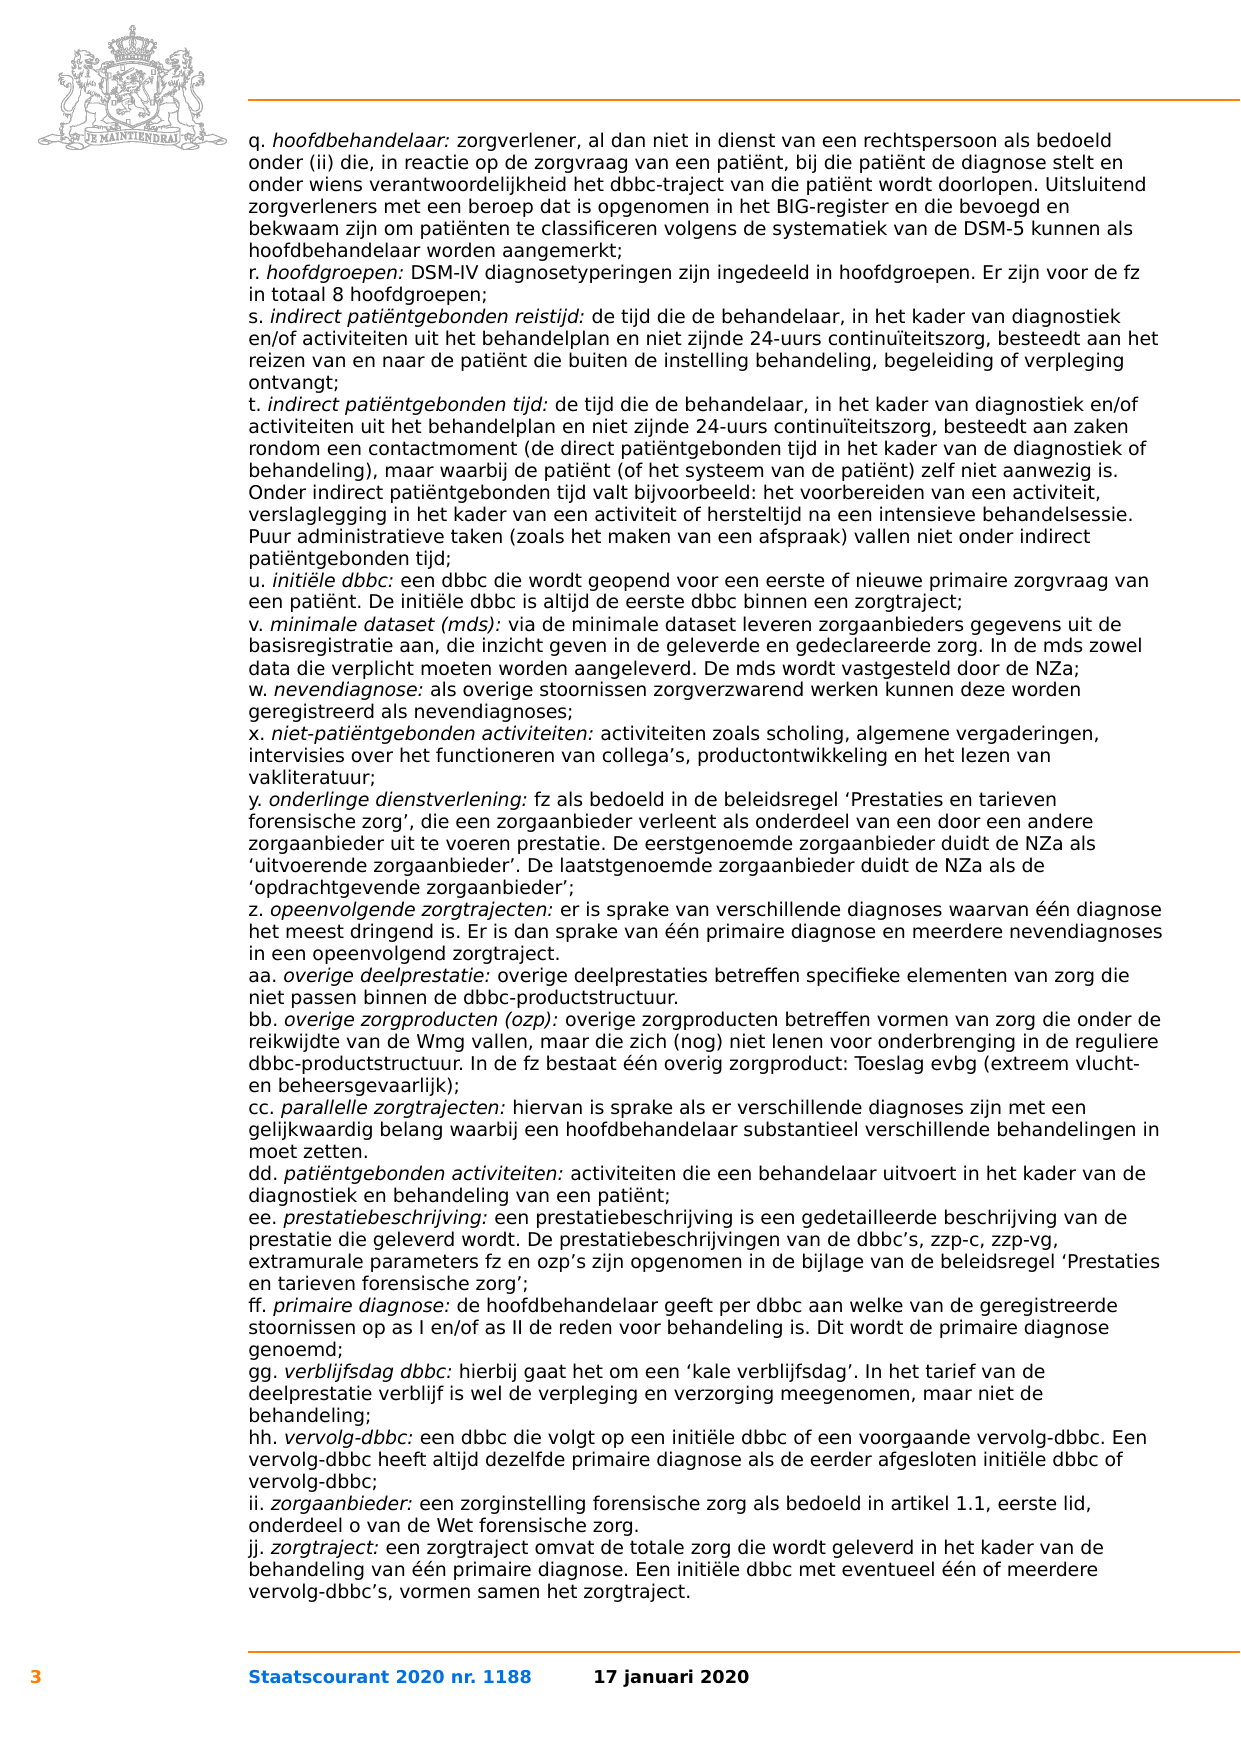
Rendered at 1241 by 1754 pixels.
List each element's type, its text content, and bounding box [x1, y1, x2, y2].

picture [38, 25, 227, 150]
text gg. verblijfsdag dbbc: hierbij gaat het om een ‘kale verblijfsdag’. In het tarief van de deelprestatie verblijf is wel de verpleging en verzorging meegenomen, maar niet de behandeling; [248, 1361, 1163, 1427]
text bb. overige zorgproducten (ozp): overige zorgproducten betreffen vormen van zorg die onder de reikwijdte van de Wmg vallen, maar die zich (nog) niet lenen voor onderbrenging in de reguliere dbbc-productstructuur. In de fz bestaat één overig zorgproduct: Toeslag evbg (extreem vlucht- en beheersgevaarlijk); [248, 1009, 1163, 1097]
text v. minimale dataset (mds): via de minimale dataset leveren zorgaanbieders gegevens uit de basisregistratie aan, die inzicht geven in de geleverde en gedeclareerde zorg. In de mds zowel data die verplicht moeten worden aangeleverd. De mds wordt vastgesteld door de NZa; [248, 613, 1163, 679]
text aa. overige deelprestatie: overige deelprestaties betreffen specifieke elementen van zorg die niet passen binnen de dbbc-productstructuur. [248, 965, 1163, 1009]
text hh. vervolg-dbbc: een dbbc die volgt op een initiële dbbc of een voorgaande vervolg-dbbc. Een vervolg-dbbc heeft altijd dezelfde primaire diagnose als de eerder afgesloten initiële dbbc of vervolg-dbbc; [248, 1427, 1163, 1493]
text y. onderlinge dienstverlening: fz als bedoeld in de beleidsregel ‘Prestaties en tarieven forensische zorg’, die een zorgaanbieder verleent als onderdeel van een door een andere zorgaanbieder uit te voeren prestatie. De eerstgenoemde zorgaanbieder duidt de NZa als ‘uitvoerende zorgaanbieder’. De laatstgenoemde zorgaanbieder duidt de NZa als de ‘opdrachtgevende zorgaanbieder’; [248, 789, 1163, 899]
text ii. zorgaanbieder: een zorginstelling forensische zorg als bedoeld in artikel 1.1, eerste lid, onderdeel o van de Wet forensische zorg. [248, 1493, 1163, 1537]
text dd. patiëntgebonden activiteiten: activiteiten die een behandelaar uitvoert in het kader van de diagnostiek en behandeling van een patiënt; [248, 1163, 1163, 1207]
text w. nevendiagnose: als overige stoornissen zorgverzwarend werken kunnen deze worden geregistreerd als nevendiagnoses; [248, 679, 1163, 723]
text z. opeenvolgende zorgtrajecten: er is sprake van verschillende diagnoses waarvan één diagnose het meest dringend is. Er is dan sprake van één primaire diagnose en meerdere nevendiagnoses in een opeenvolgend zorgtraject. [248, 899, 1163, 965]
text q. hoofdbehandelaar: zorgverlener, al dan niet in dienst van een rechtspersoon als bedoeld onder (ii) die, in reactie op de zorgvraag van een patiënt, bij die patiënt de diagnose stelt en onder wiens verantwoordelijkheid het dbbc-traject van die patiënt wordt doorlopen. Uitsluitend zorgverleners met een beroep dat is opgenomen in het BIG-register en die bevoegd en bekwaam zijn om patiënten te classificeren volgens de systematiek van de DSM-5 kunnen als hoofdbehandelaar worden aangemerkt; [248, 130, 1163, 262]
text x. niet-patiëntgebonden activiteiten: activiteiten zoals scholing, algemene vergaderingen, intervisies over het functioneren van collega’s, productontwikkeling en het lezen van vakliteratuur; [248, 723, 1163, 789]
text r. hoofdgroepen: DSM-IV diagnosetyperingen zijn ingedeeld in hoofdgroepen. Er zijn voor de fz in totaal 8 hoofdgroepen; [248, 262, 1163, 306]
text ee. prestatiebeschrijving: een prestatiebeschrijving is een gedetailleerde beschrijving van de prestatie die geleverd wordt. De prestatiebeschrijvingen van de dbbc’s, zzp-c, zzp-vg, extramurale parameters fz en ozp’s zijn opgenomen in de bijlage van de beleidsregel ‘Prestaties en tarieven forensische zorg’; [248, 1207, 1163, 1295]
text u. initiële dbbc: een dbbc die wordt geopend voor een eerste of nieuwe primaire zorgvraag van een patiënt. De initiële dbbc is altijd de eerste dbbc binnen een zorgtraject; [248, 569, 1163, 613]
text t. indirect patiëntgebonden tijd: de tijd die de behandelaar, in het kader van diagnostiek en/of activiteiten uit het behandelplan en niet zijnde 24-uurs continuïteitszorg, besteedt aan zaken rondom een contactmoment (de direct patiëntgebonden tijd in het kader van de diagnostiek of behandeling), maar waarbij de patiënt (of het systeem van de patiënt) zelf niet aanwezig is. Onder indirect patiëntgebonden tijd valt bijvoorbeeld: het voorbereiden van een activiteit, verslaglegging in het kader van een activiteit of hersteltijd na een intensieve behandelsessie. Puur administratieve taken (zoals het maken van een afspraak) vallen niet onder indirect patiëntgebonden tijd; [248, 394, 1163, 569]
text cc. parallelle zorgtrajecten: hiervan is sprake als er verschillende diagnoses zijn met een gelijkwaardig belang waarbij een hoofdbehandelaar substantieel verschillende behandelingen in moet zetten. [248, 1097, 1163, 1163]
text ff. primaire diagnose: de hoofdbehandelaar geeft per dbbc aan welke van de geregistreerde stoornissen op as I en/of as II de reden voor behandeling is. Dit wordt de primaire diagnose genoemd; [248, 1295, 1163, 1361]
text s. indirect patiëntgebonden reistijd: de tijd die de behandelaar, in het kader van diagnostiek en/of activiteiten uit het behandelplan en niet zijnde 24-uurs continuïteitszorg, besteedt aan het reizen van en naar de patiënt die buiten de instelling behandeling, begeleiding of verpleging ontvangt; [248, 306, 1163, 394]
text jj. zorgtraject: een zorgtraject omvat de totale zorg die wordt geleverd in het kader van de behandeling van één primaire diagnose. Een initiële dbbc met eventueel één of meerdere vervolg-dbbc’s, vormen samen het zorgtraject. [248, 1537, 1163, 1602]
